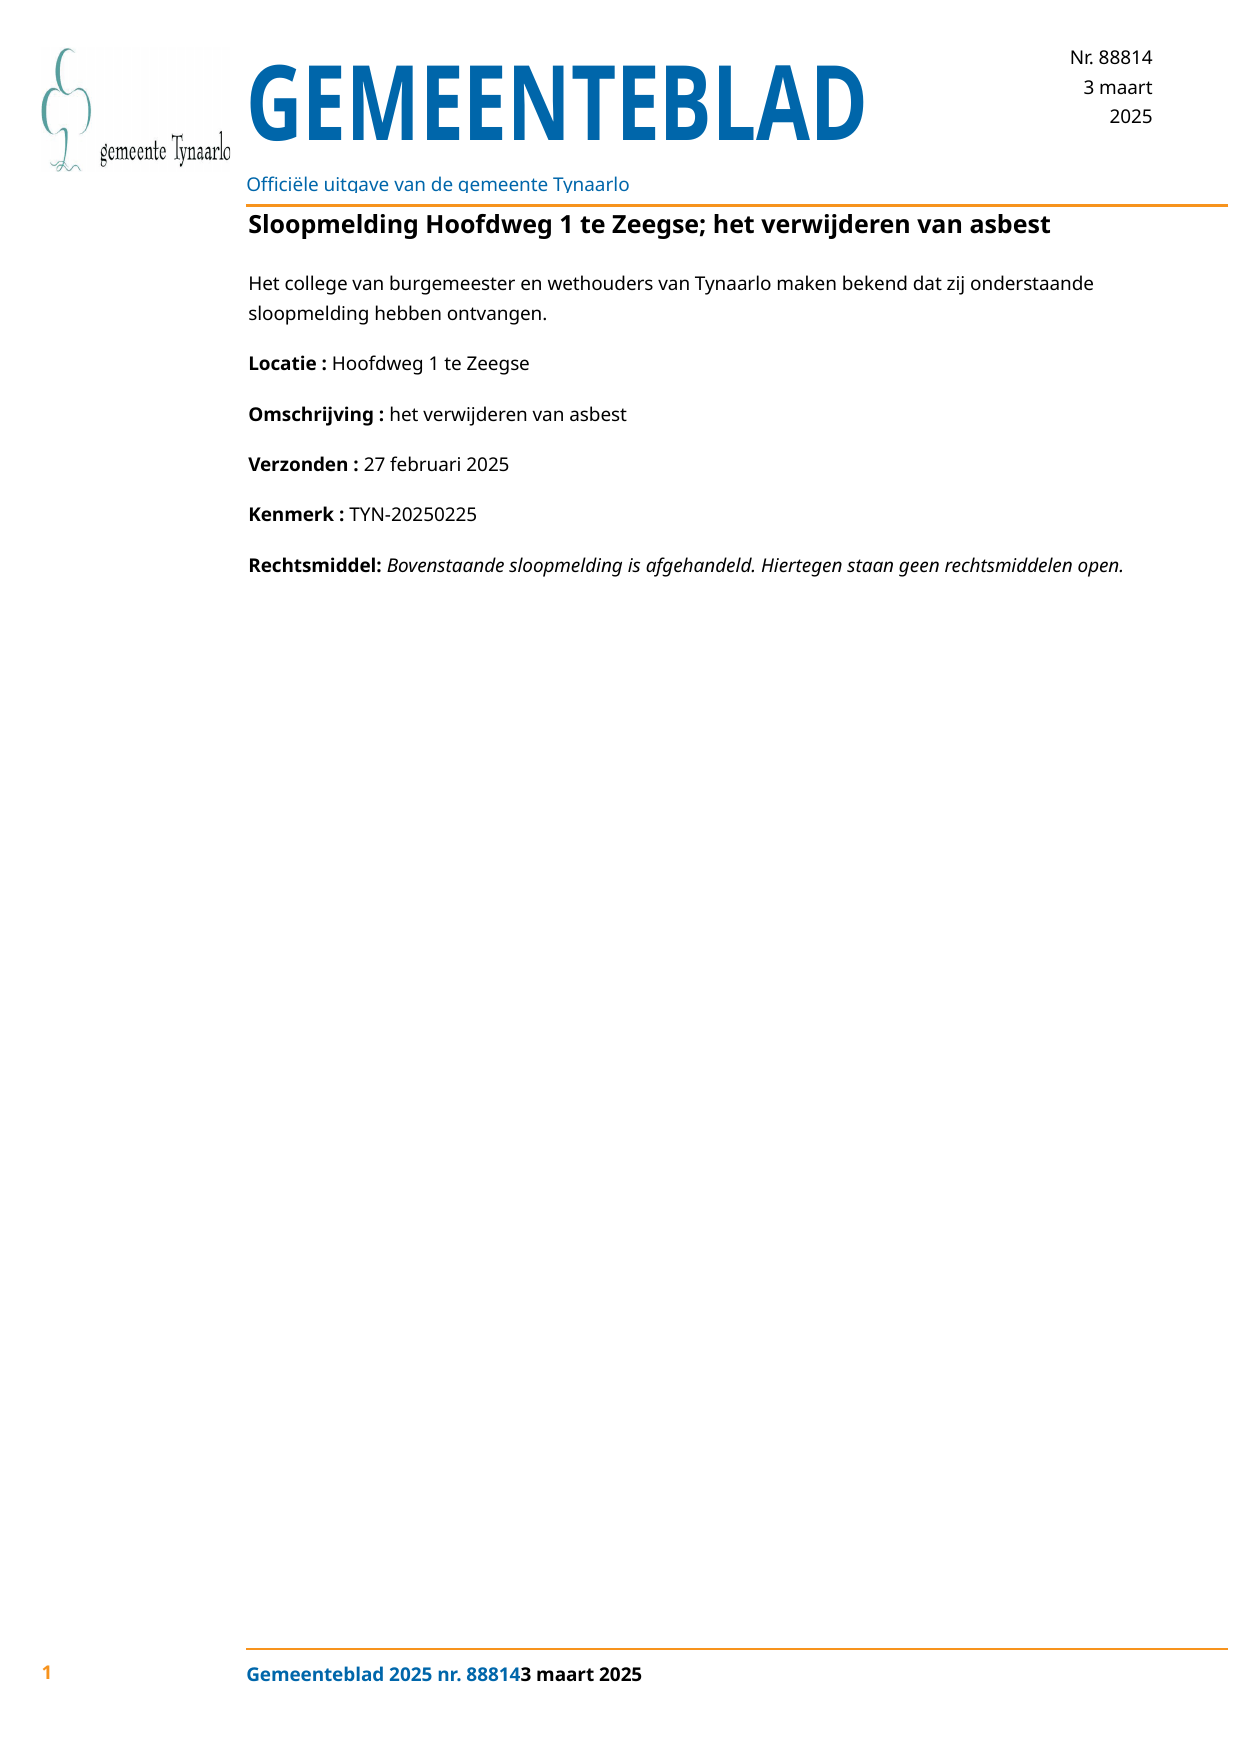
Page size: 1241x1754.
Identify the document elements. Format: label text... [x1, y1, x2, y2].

text Verzonden : 27 februari 2025 [248, 451, 1152, 477]
text Omschrijving : het verwijderen van asbest [248, 401, 1152, 426]
text Sloopmelding Hoofdweg 1 te Zeegse; het verwijderen van asbest [248, 207, 1152, 241]
text Kenmerk : TYN-20250225 [248, 502, 1152, 527]
text Locatie : Hoofdweg 1 te Zeegse [248, 350, 1152, 376]
picture [41, 47, 231, 172]
text Rechtsmiddel: Bovenstaande sloopmelding is afgehandeld. Hiertegen staan geen rechtsmiddelen open. [248, 552, 1152, 578]
text Het college van burgemeester en wethouders van Tynaarlo maken bekend dat zij onderstaande sloopmelding hebben ontvangen. [248, 270, 1152, 326]
